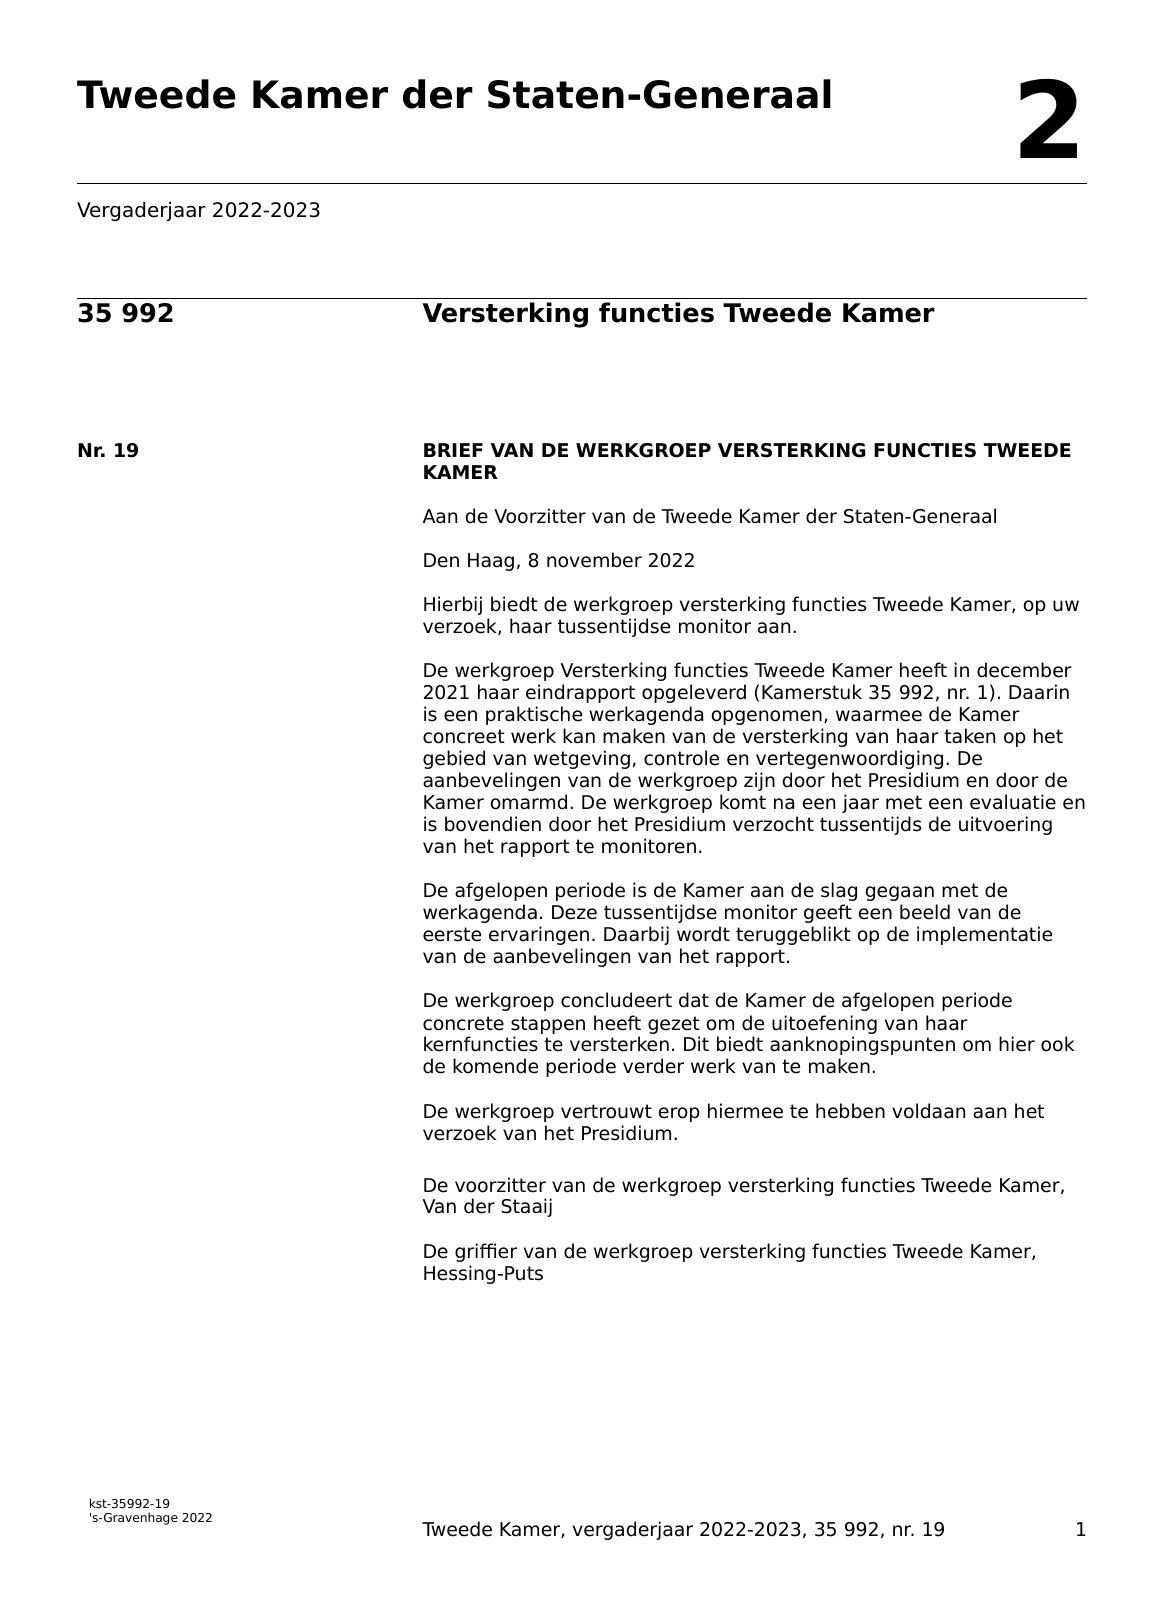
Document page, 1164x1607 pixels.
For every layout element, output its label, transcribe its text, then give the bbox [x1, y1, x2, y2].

text Hierbij biedt de werkgroep versterking functies Tweede Kamer, op uw verzoek, haar tussentijdse monitor aan. [422, 594, 1087, 638]
text De werkgroep concludeert dat de Kamer de afgelopen periode concrete stappen heeft gezet om de uitoefening van haar kernfuncties te versterken. Dit biedt aanknopingspunten om hier ook de komende periode verder werk van te maken. [422, 990, 1087, 1078]
table_cell Vergaderjaar 2022-2023 [77, 184, 1087, 298]
subtitle Nr. 19 BRIEF VAN DE WERKGROEP VERSTERKING FUNCTIES TWEEDE KAMER [77, 440, 1087, 484]
table_header Tweede Kamer der Staten-Generaal [77, 59, 886, 183]
text 's-Gravenhage 2022 [88, 1511, 323, 1525]
text De griffier van de werkgroep versterking functies Tweede Kamer, Hessing-Puts [422, 1241, 1087, 1284]
text Aan de Voorzitter van de Tweede Kamer der Staten-Generaal [422, 506, 1087, 528]
subtitle 35 992 Versterking functies Tweede Kamer [77, 299, 1087, 329]
text De werkgroep Versterking functies Tweede Kamer heeft in december 2021 haar eindrapport opgeleverd (Kamerstuk 35 992, nr. 1). Daarin is een praktische werkagenda opgenomen, waarmee de Kamer concreet werk kan maken van de versterking van haar taken op het gebied van wetgeving, controle en vertegenwoordiging. De aanbevelingen van de werkgroep zijn door het Presidium en door de Kamer omarmd. De werkgroep komt na een jaar met een evaluatie en is bovendien door het Presidium verzocht tussentijds de uitvoering van het rapport te monitoren. [422, 660, 1087, 858]
text De voorzitter van de werkgroep versterking functies Tweede Kamer, Van der Staaij [422, 1174, 1087, 1218]
table_header 2 [886, 59, 1087, 183]
text De afgelopen periode is de Kamer aan de slag gegaan met de werkagenda. Deze tussentijdse monitor geeft een beeld van de eerste ervaringen. Daarbij wordt teruggeblikt op de implementatie van de aanbevelingen van het rapport. [422, 880, 1087, 968]
text kst-35992-19 [88, 1497, 323, 1511]
text De werkgroep vertrouwt erop hiermee te hebben voldaan aan het verzoek van het Presidium. [422, 1101, 1087, 1144]
text Den Haag, 8 november 2022 [422, 550, 1087, 572]
